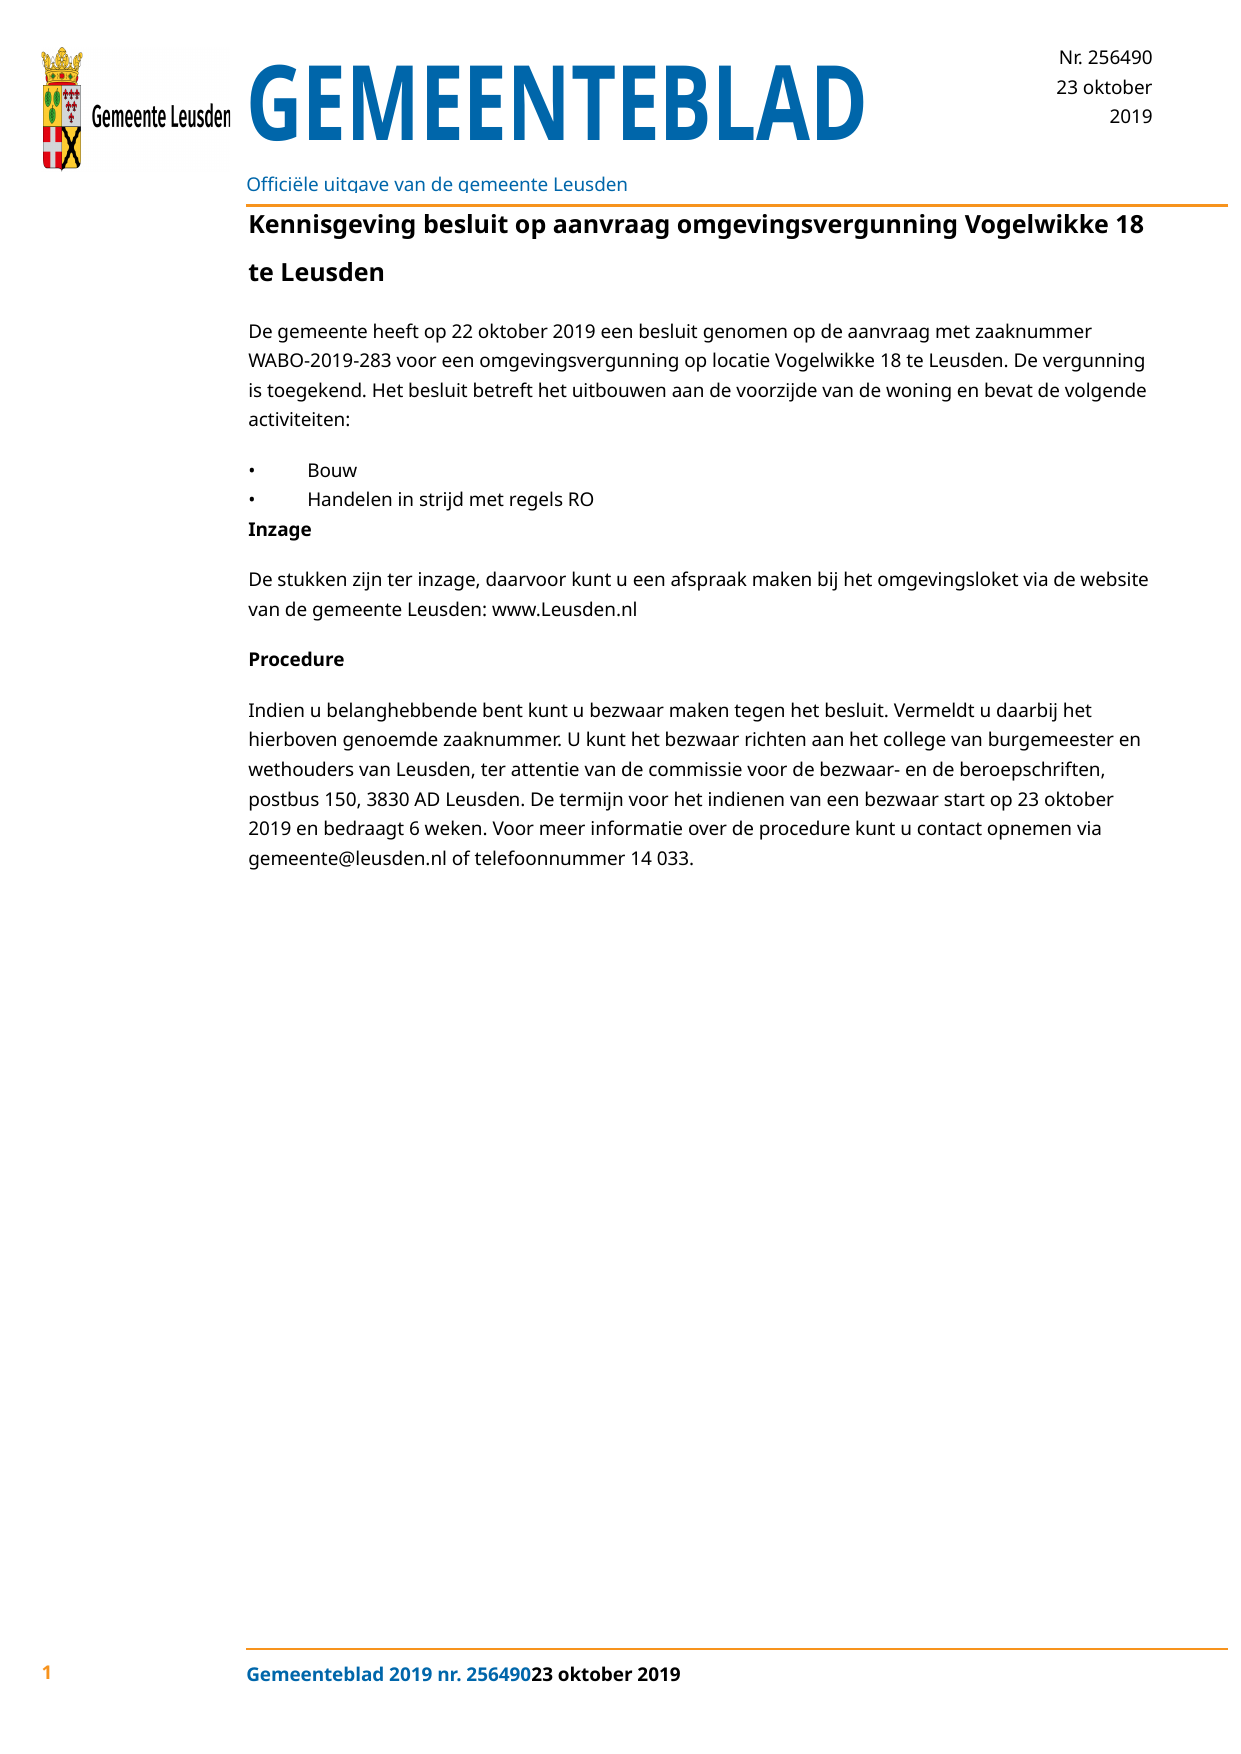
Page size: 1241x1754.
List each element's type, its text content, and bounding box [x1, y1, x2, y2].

list Bouw [248, 457, 1152, 483]
text De gemeente heeft op 22 oktober 2019 een besluit genomen op de aanvraag met zaaknummer WABO-2019-283 voor een omgevingsvergunning op locatie Vogelwikke 18 te Leusden. De vergunning is toegekend. Het besluit betreft het uitbouwen aan de voorzijde van de woning en bevat de volgende activiteiten: [248, 318, 1152, 432]
text Inzage [248, 516, 1152, 542]
text Procedure [248, 647, 1152, 672]
text Kennisgeving besluit op aanvraag omgevingsvergunning Vogelwikke 18 te Leusden [248, 207, 1152, 288]
picture [41, 47, 231, 172]
text Indien u belanghebbende bent kunt u bezwaar maken tegen het besluit. Vermeldt u daarbij het hierboven genoemde zaaknummer. U kunt het bezwaar richten aan het college van burgemeester en wethouders van Leusden, ter attentie van de commissie voor de bezwaar- en de beroepschriften, postbus 150, 3830 AD Leusden. De termijn voor het indienen van een bezwaar start op 23 oktober 2019 en bedraagt 6 weken. Voor meer informatie over de procedure kunt u contact opnemen via gemeente@leusden.nl of telefoonnummer 14 033. [248, 697, 1152, 871]
text De stukken zijn ter inzage, daarvoor kunt u een afspraak maken bij het omgevingsloket via de website van de gemeente Leusden: www.Leusden.nl [248, 567, 1152, 622]
list Handelen in strijd met regels RO [248, 487, 1152, 512]
